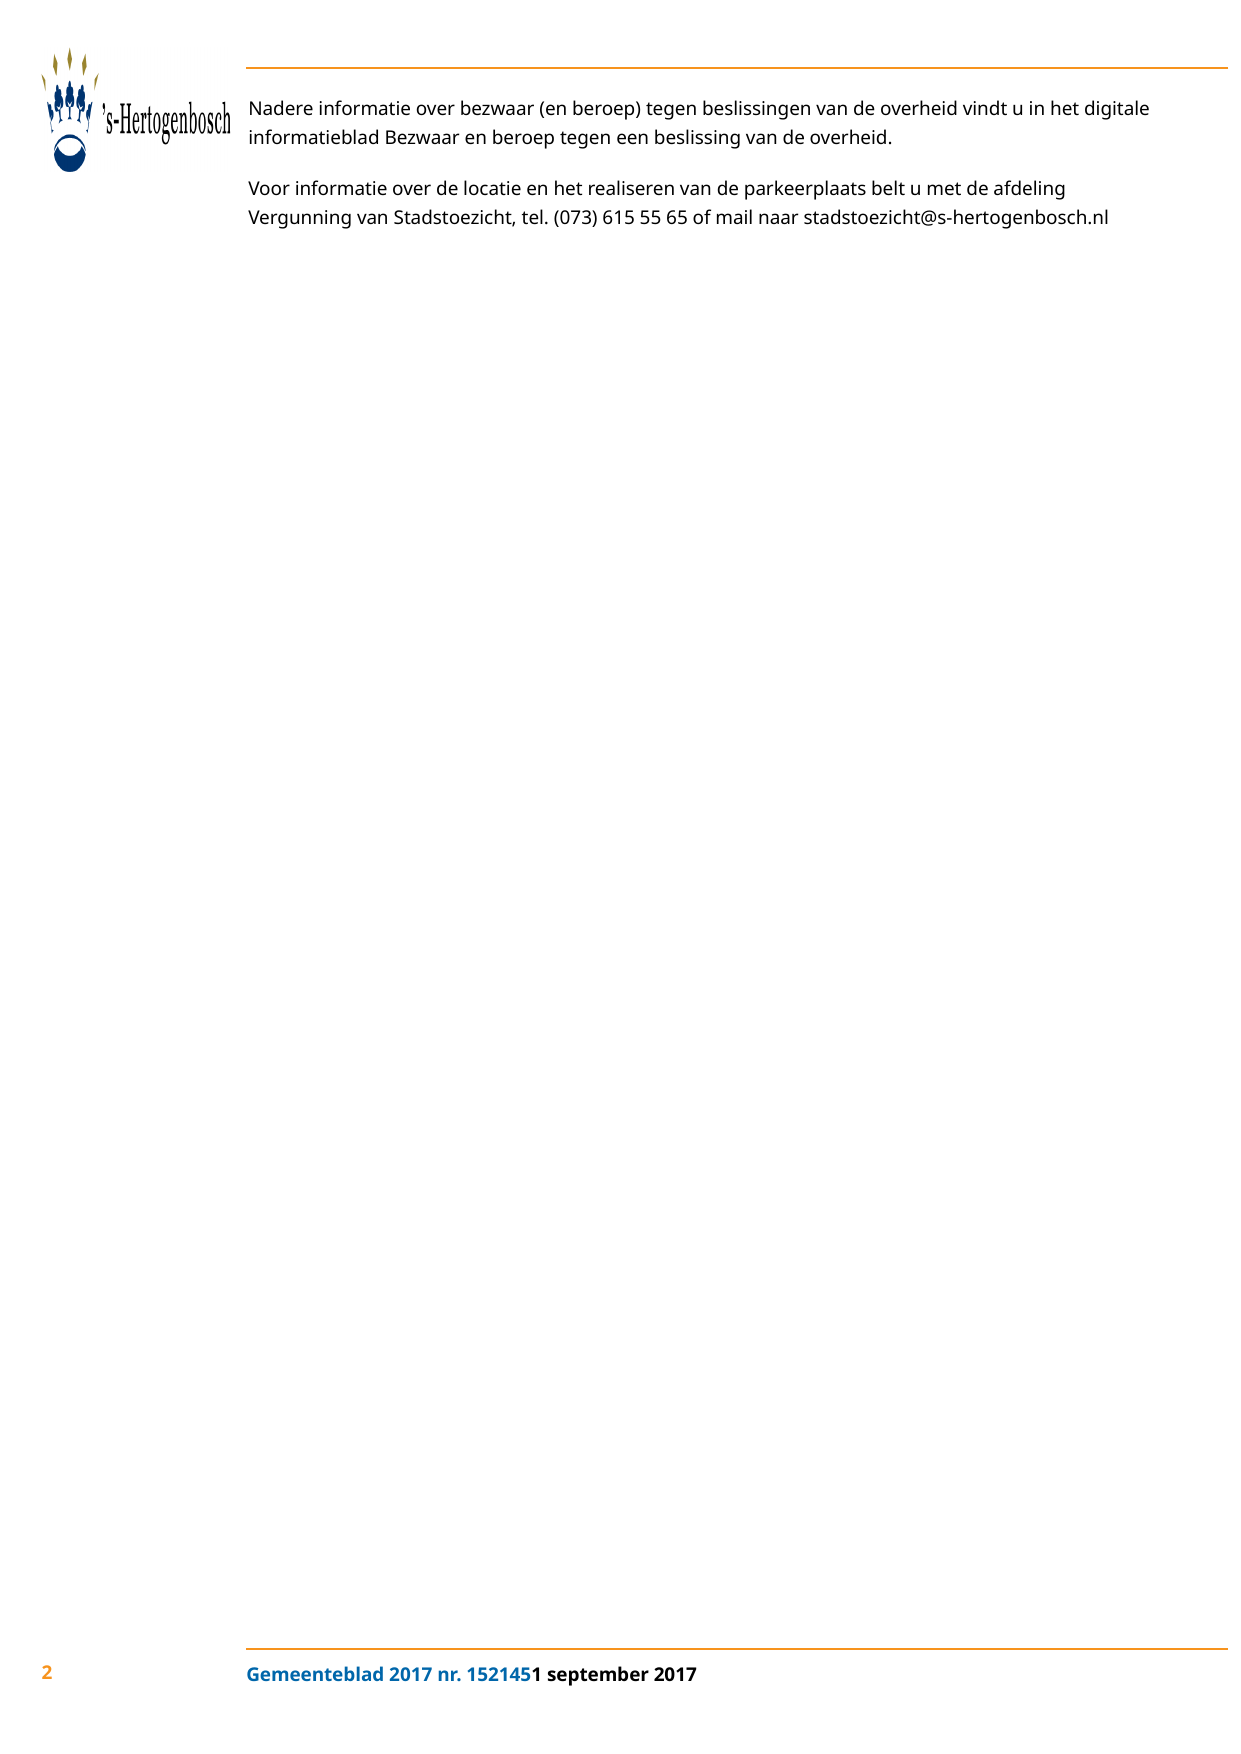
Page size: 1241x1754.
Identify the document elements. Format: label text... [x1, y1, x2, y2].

text Nadere informatie over bezwaar (en beroep) tegen beslissingen van de overheid vindt u in het digitale informatieblad Bezwaar en beroep tegen een beslissing van de overheid. [248, 95, 1152, 150]
text Voor informatie over de locatie en het realiseren van de parkeerplaats belt u met de afdeling Vergunning van Stadstoezicht, tel. (073) 615 55 65 of mail naar stadstoezicht@s-hertogenbosch.nl [248, 175, 1152, 230]
picture [41, 47, 231, 172]
